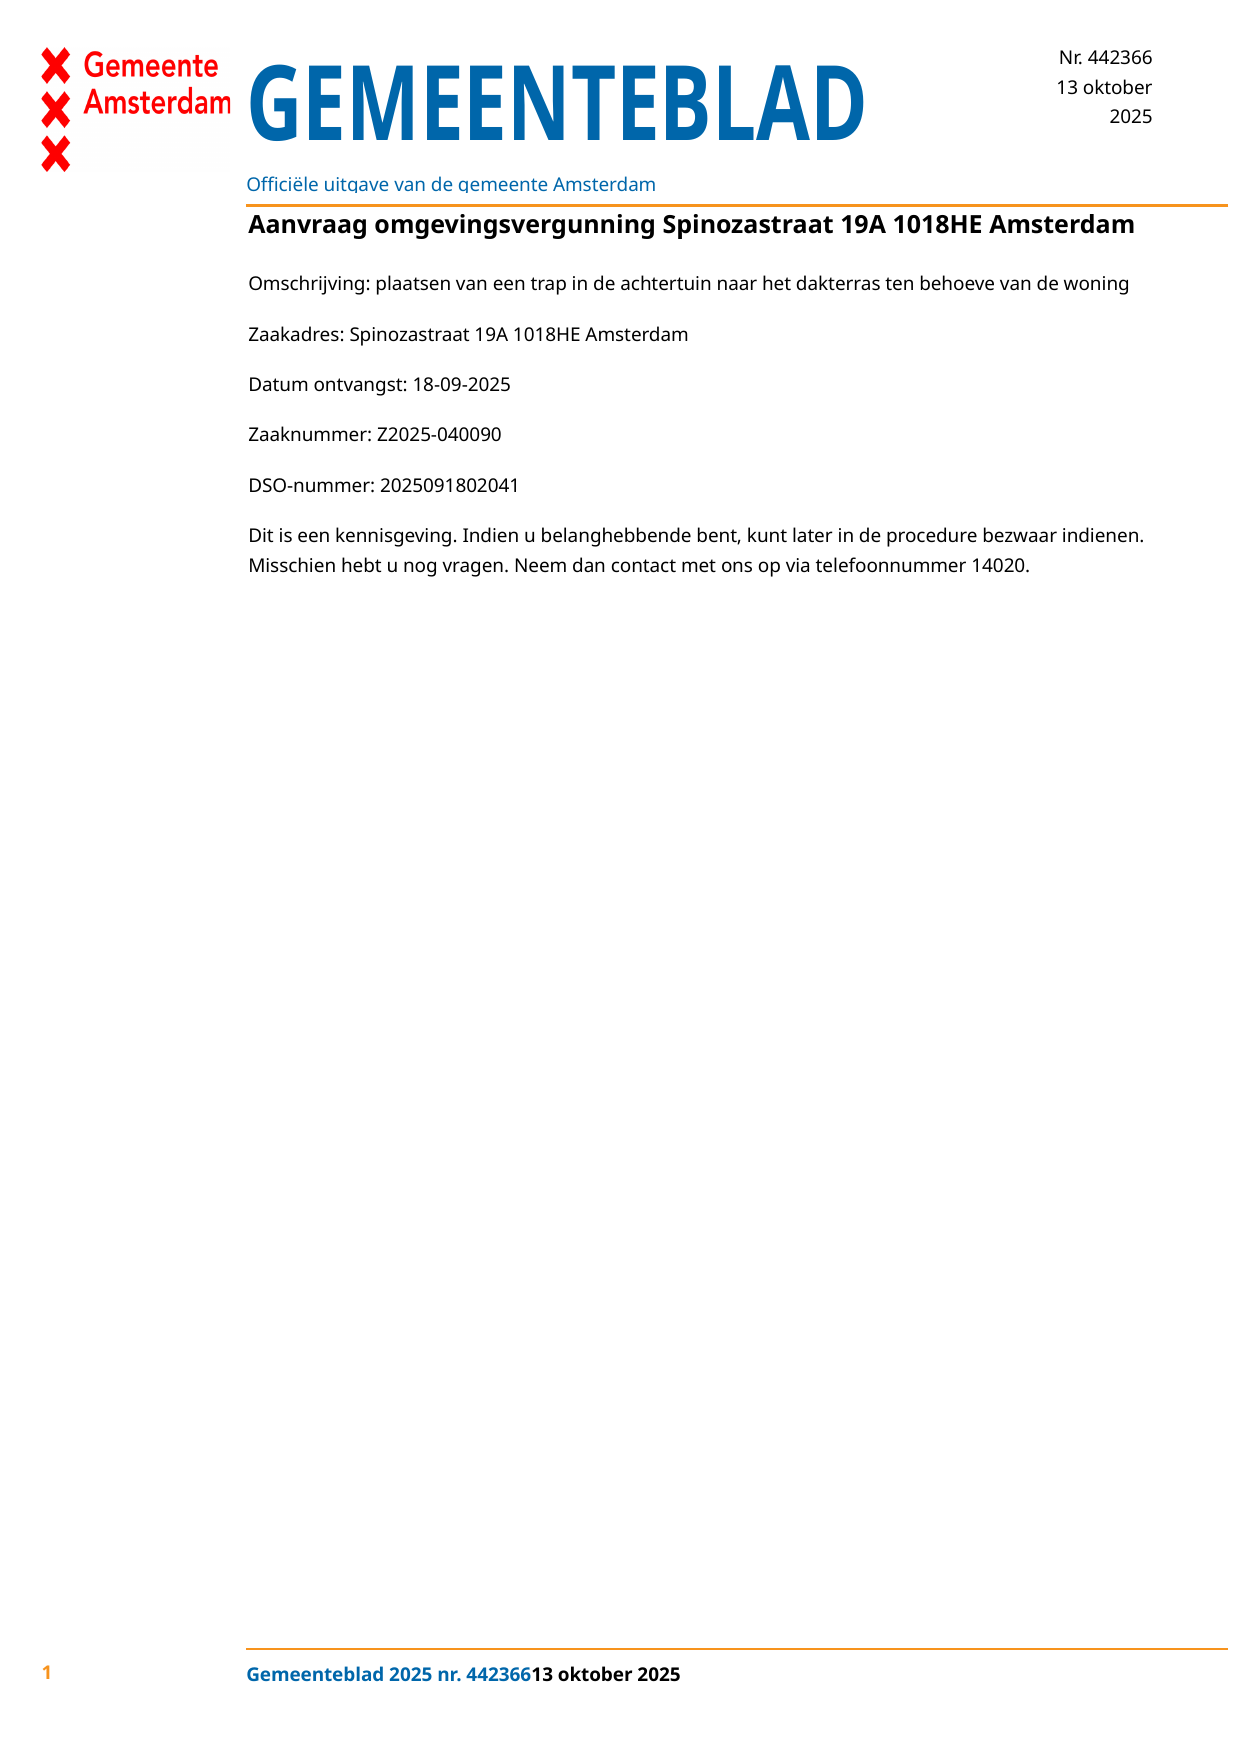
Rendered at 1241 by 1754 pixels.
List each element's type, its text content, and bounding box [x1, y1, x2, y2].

text Zaaknummer: Z2025-040090 [248, 422, 1152, 447]
text Datum ontvangst: 18-09-2025 [248, 371, 1152, 397]
text Dit is een kennisgeving. Indien u belanghebbende bent, kunt later in de procedure bezwaar indienen. Misschien hebt u nog vragen. Neem dan contact met ons op via telefoonnummer 14020. [248, 522, 1152, 578]
text Zaakadres: Spinozastraat 19A 1018HE Amsterdam [248, 321, 1152, 346]
picture [41, 47, 231, 172]
text Omschrijving: plaatsen van een trap in de achtertuin naar het dakterras ten behoeve van de woning [248, 270, 1152, 296]
text DSO-nummer: 2025091802041 [248, 472, 1152, 498]
text Aanvraag omgevingsvergunning Spinozastraat 19A 1018HE Amsterdam [248, 207, 1152, 241]
